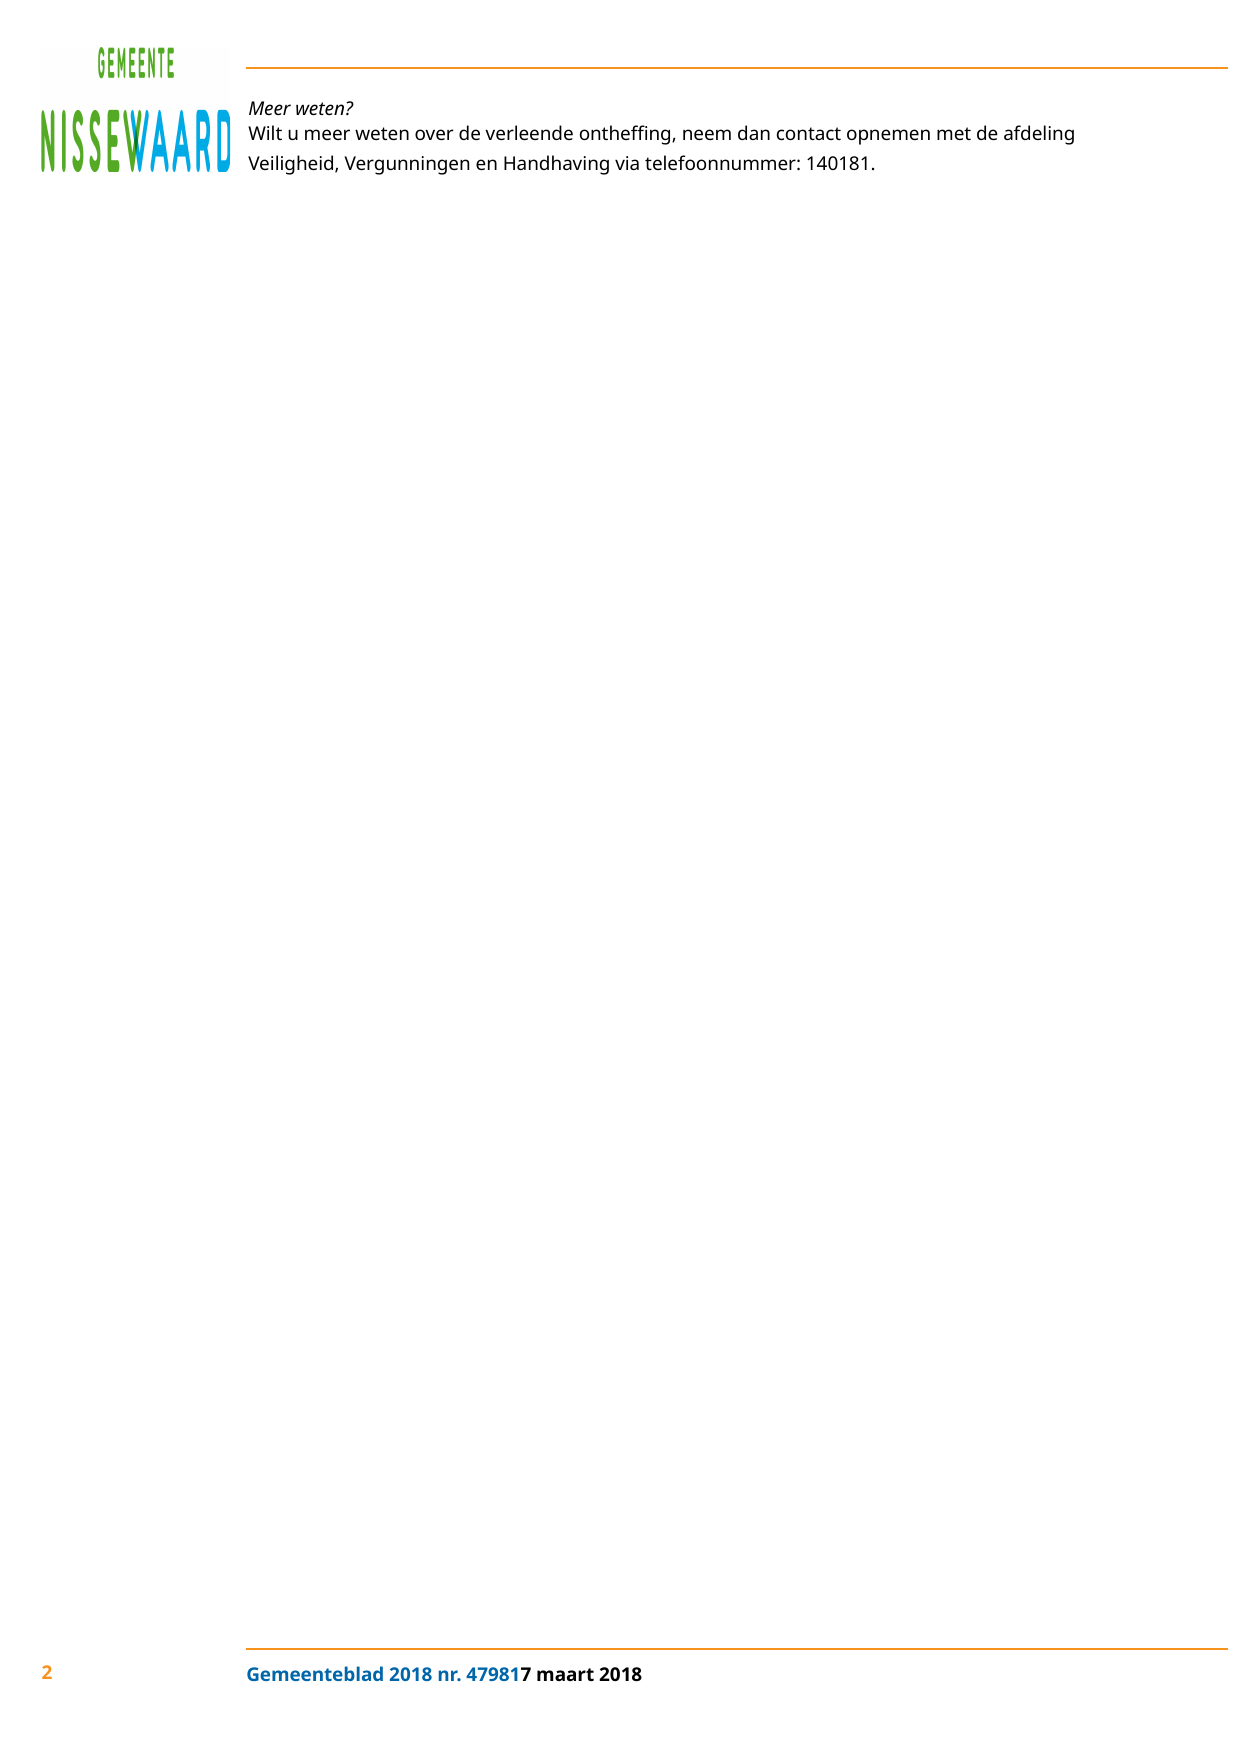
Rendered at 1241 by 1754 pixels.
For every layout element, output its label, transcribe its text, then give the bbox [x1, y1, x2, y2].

text Wilt u meer weten over de verleende ontheffing, neem dan contact opnemen met de afdeling Veiligheid, Vergunningen en Handhaving via telefoonnummer: 140181. [248, 121, 1152, 176]
picture [201, 122, 206, 138]
picture [222, 122, 227, 160]
picture [41, 47, 231, 172]
picture [154, 157, 165, 172]
text Meer weten? [248, 95, 1152, 121]
picture [200, 151, 206, 172]
picture [176, 157, 187, 172]
